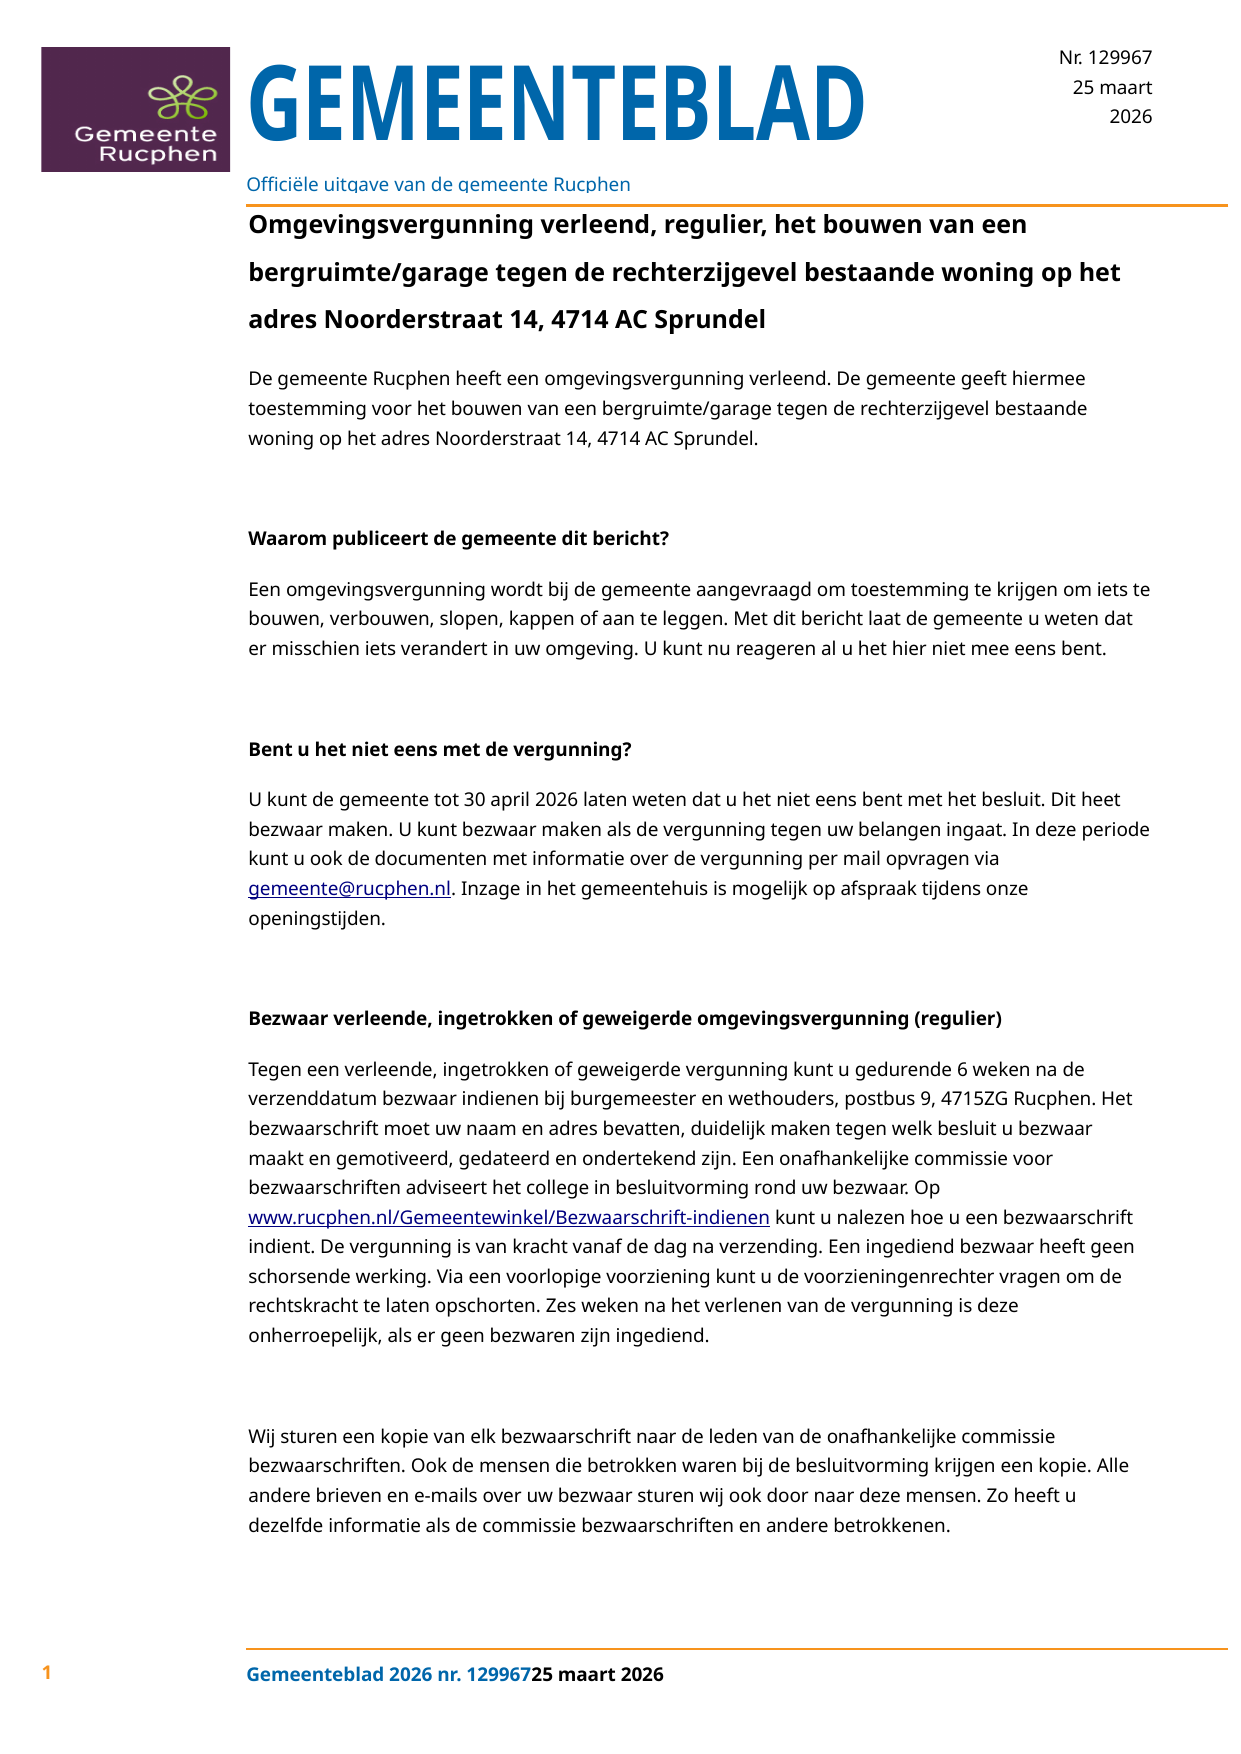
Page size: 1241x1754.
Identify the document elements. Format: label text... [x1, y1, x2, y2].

picture [41, 47, 231, 172]
text Waarom publiceert de gemeente dit bericht? [248, 526, 1152, 551]
text Bent u het niet eens met de vergunning? [248, 736, 1152, 762]
text Omgevingsvergunning verleend, regulier, het bouwen van een bergruimte/garage tegen de rechterzijgevel bestaande woning op het adres Noorderstraat 14, 4714 AC Sprundel [248, 207, 1152, 336]
text Een omgevingsvergunning wordt bij de gemeente aangevraagd om toestemming te krijgen om iets te bouwen, verbouwen, slopen, kappen of aan te leggen. Met dit bericht laat de gemeente u weten dat er misschien iets verandert in uw omgeving. U kunt nu reageren al u het hier niet mee eens bent. [248, 576, 1152, 661]
text U kunt de gemeente tot 30 april 2026 laten weten dat u het niet eens bent met het besluit. Dit heet bezwaar maken. U kunt bezwaar maken als de vergunning tegen uw belangen ingaat. In deze periode kunt u ook de documenten met informatie over de vergunning per mail opvragen via gemeente@rucphen.nl. Inzage in het gemeentehuis is mogelijk op afspraak tijdens onze openingstijden. [248, 786, 1152, 930]
text Wij sturen een kopie van elk bezwaarschrift naar de leden van de onafhankelijke commissie bezwaarschriften. Ook de mensen die betrokken waren bij de besluitvorming krijgen een kopie. Alle andere brieven en e-mails over uw bezwaar sturen wij ook door naar deze mensen. Zo heeft u dezelfde informatie als de commissie bezwaarschriften en andere betrokkenen. [248, 1423, 1152, 1537]
text Tegen een verleende, ingetrokken of geweigerde vergunning kunt u gedurende 6 weken na de verzenddatum bezwaar indienen bij burgemeester en wethouders, postbus 9, 4715ZG Rucphen. Het bezwaarschrift moet uw naam en adres bevatten, duidelijk maken tegen welk besluit u bezwaar maakt en gemotiveerd, gedateerd en ondertekend zijn. Een onafhankelijke commissie voor bezwaarschriften adviseert het college in besluitvorming rond uw bezwaar. Op www.rucphen.nl/Gemeentewinkel/Bezwaarschrift-indienen kunt u nalezen hoe u een bezwaarschrift indient. De vergunning is van kracht vanaf de dag na verzending. Een ingediend bezwaar heeft geen schorsende werking. Via een voorlopige voorziening kunt u de voorzieningenrechter vragen om de rechtskracht te laten opschorten. Zes weken na het verlenen van de vergunning is deze onherroepelijk, als er geen bezwaren zijn ingediend. [248, 1056, 1152, 1348]
text Bezwaar verleende, ingetrokken of geweigerde omgevingsvergunning (regulier) [248, 1006, 1152, 1031]
text De gemeente Rucphen heeft een omgevingsvergunning verleend. De gemeente geeft hiermee toestemming voor het bouwen van een bergruimte/garage tegen de rechterzijgevel bestaande woning op het adres Noorderstraat 14, 4714 AC Sprundel. [248, 366, 1152, 450]
